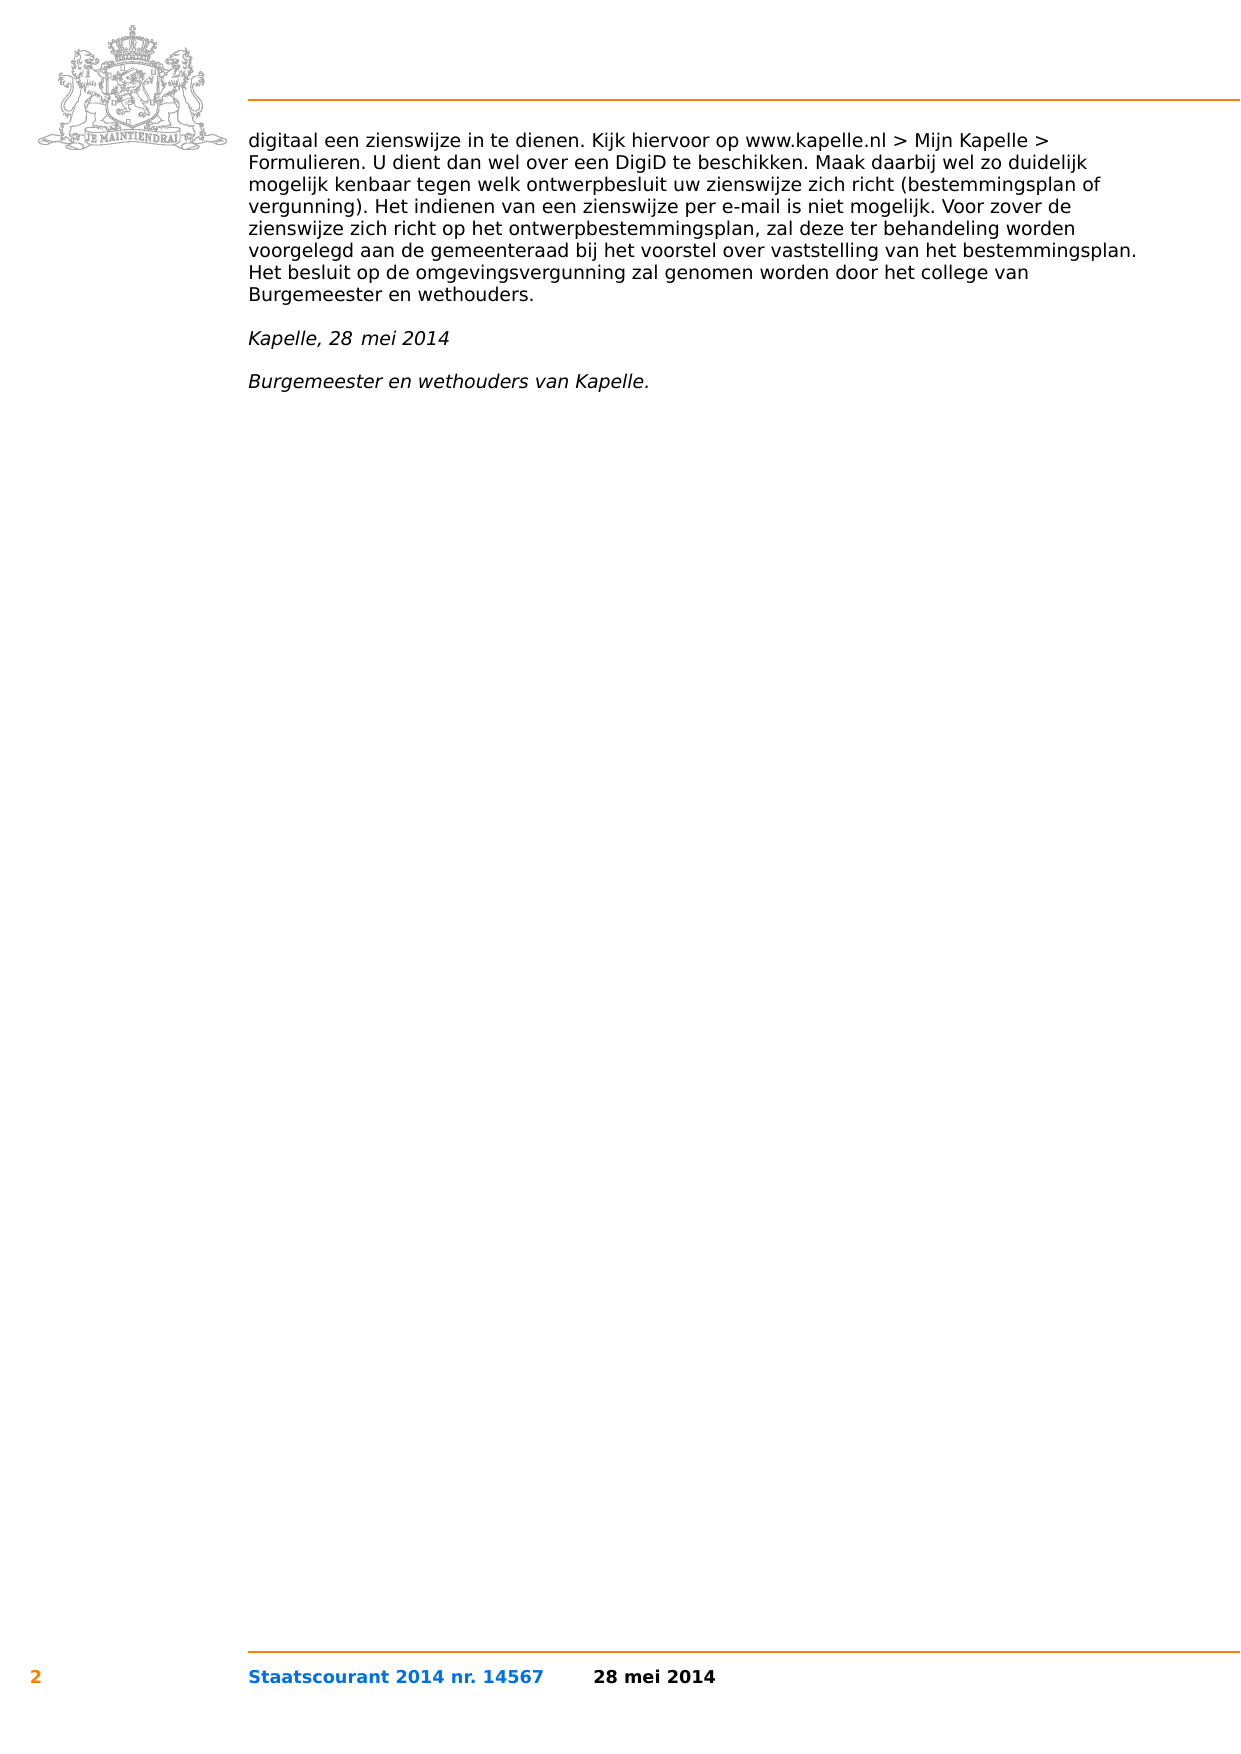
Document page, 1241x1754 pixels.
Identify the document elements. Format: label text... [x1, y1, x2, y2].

text Kapelle, 28 mei 2014 [248, 328, 1163, 349]
picture [38, 25, 227, 150]
text Burgemeester en wethouders van Kapelle. [248, 371, 1163, 393]
text digitaal een zienswijze in te dienen. Kijk hiervoor op www.kapelle.nl > Mijn Kapelle > Formulieren. U dient dan wel over een DigiD te beschikken. Maak daarbij wel zo duidelijk mogelijk kenbaar tegen welk ontwerpbesluit uw zienswijze zich richt (bestemmingsplan of vergunning). Het indienen van een zienswijze per e-mail is niet mogelijk. Voor zover de zienswijze zich richt op het ontwerpbestemmingsplan, zal deze ter behandeling worden voorgelegd aan de gemeenteraad bij het voorstel over vaststelling van het bestemmingsplan. Het besluit op de omgevingsvergunning zal genomen worden door het college van Burgemeester en wethouders. [248, 130, 1163, 306]
